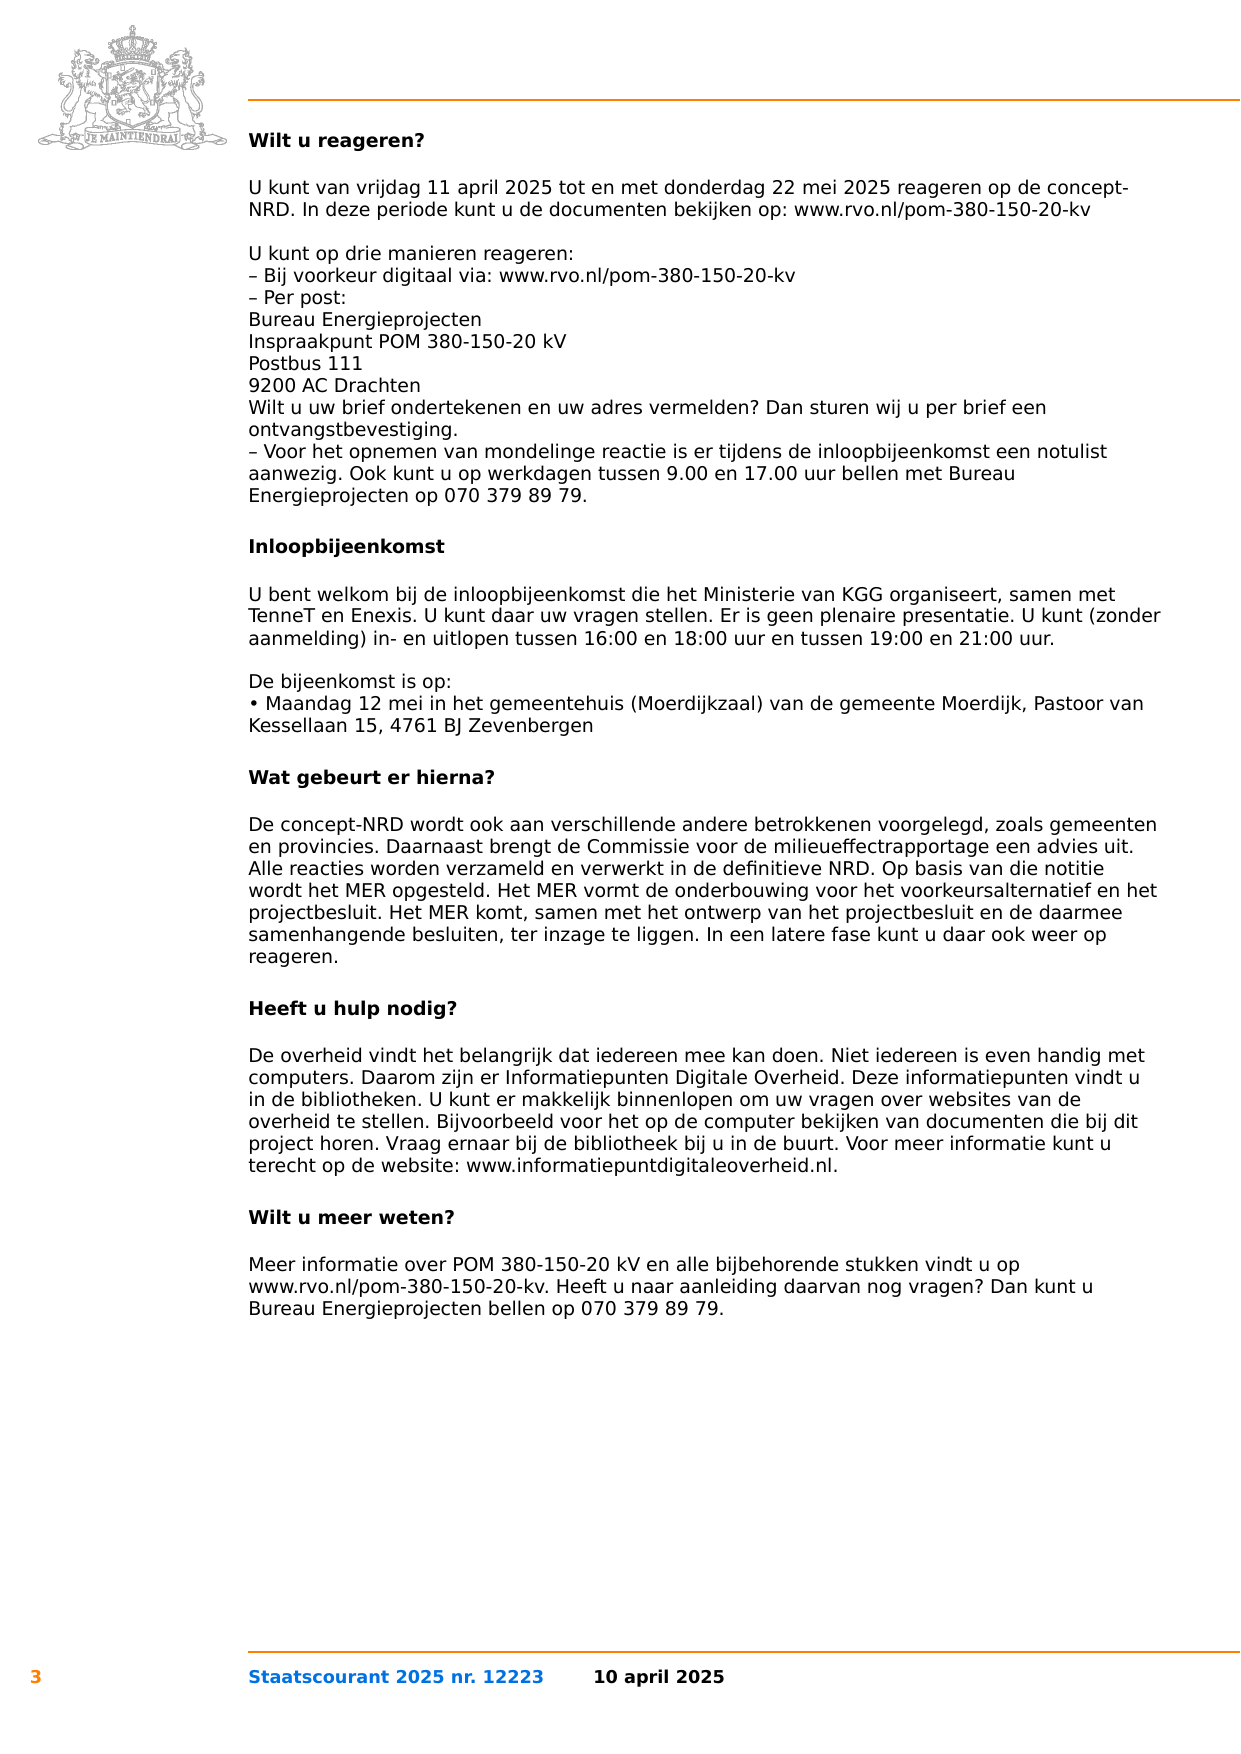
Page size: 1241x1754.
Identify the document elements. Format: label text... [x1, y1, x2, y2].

text 9200 AC Drachten [248, 374, 1163, 397]
text – Per post: [248, 287, 1163, 309]
subtitle Inloopbijeenkomst [248, 536, 1163, 558]
text De overheid vindt het belangrijk dat iedereen mee kan doen. Niet iedereen is even handig met computers. Daarom zijn er Informatiepunten Digitale Overheid. Deze informatiepunten vindt u in de bibliotheken. U kunt er makkelijk binnenlopen om uw vragen over websites van de overheid te stellen. Bijvoorbeeld voor het op de computer bekijken van documenten die bij dit project horen. Vraag ernaar bij de bibliotheek bij u in de buurt. Voor meer informatie kunt u terecht op de website: www.informatiepuntdigitaleoverheid.nl. [248, 1045, 1163, 1177]
text – Voor het opnemen van mondelinge reactie is er tijdens de inloopbijeenkomst een notulist aanwezig. Ook kunt u op werkdagen tussen 9.00 en 17.00 uur bellen met Bureau Energieprojecten op 070 379 89 79. [248, 441, 1163, 506]
text U kunt van vrijdag 11 april 2025 tot en met donderdag 22 mei 2025 reageren op de concept-NRD. In deze periode kunt u de documenten bekijken op: www.rvo.nl/pom-380-150-20-kv [248, 177, 1163, 221]
text De concept-NRD wordt ook aan verschillende andere betrokkenen voorgelegd, zoals gemeenten en provincies. Daarnaast brengt de Commissie voor de milieueffectrapportage een advies uit. Alle reacties worden verzameld en verwerkt in de definitieve NRD. Op basis van die notitie wordt het MER opgesteld. Het MER vormt de onderbouwing voor het voorkeursalternatief en het projectbesluit. Het MER komt, samen met het ontwerp van het projectbesluit en de daarmee samenhangende besluiten, ter inzage te liggen. In een latere fase kunt u daar ook weer op reageren. [248, 814, 1163, 968]
text • Maandag 12 mei in het gemeentehuis (Moerdijkzaal) van de gemeente Moerdijk, Pastoor van Kessellaan 15, 4761 BJ Zevenbergen [248, 693, 1163, 737]
text U bent welkom bij de inloopbijeenkomst die het Ministerie van KGG organiseert, samen met TenneT en Enexis. U kunt daar uw vragen stellen. Er is geen plenaire presentatie. U kunt (zonder aanmelding) in- en uitlopen tussen 16:00 en 18:00 uur en tussen 19:00 en 21:00 uur. [248, 583, 1163, 649]
text Inspraakpunt POM 380-150-20 kV [248, 331, 1163, 353]
picture [38, 25, 227, 150]
subtitle Wilt u reageren? [248, 130, 1163, 152]
text Wilt u uw brief ondertekenen en uw adres vermelden? Dan sturen wij u per brief een ontvangstbevestiging. [248, 397, 1163, 441]
text Meer informatie over POM 380-150-20 kV en alle bijbehorende stukken vindt u op www.rvo.nl/pom-380-150-20-kv. Heeft u naar aanleiding daarvan nog vragen? Dan kunt u Bureau Energieprojecten bellen op 070 379 89 79. [248, 1254, 1163, 1320]
text U kunt op drie manieren reageren: [248, 243, 1163, 265]
text Postbus 111 [248, 353, 1163, 374]
text De bijeenkomst is op: [248, 671, 1163, 693]
subtitle Wilt u meer weten? [248, 1207, 1163, 1229]
subtitle Wat gebeurt er hierna? [248, 767, 1163, 789]
subtitle Heeft u hulp nodig? [248, 998, 1163, 1020]
text Bureau Energieprojecten [248, 309, 1163, 331]
text – Bij voorkeur digitaal via: www.rvo.nl/pom-380-150-20-kv [248, 265, 1163, 287]
